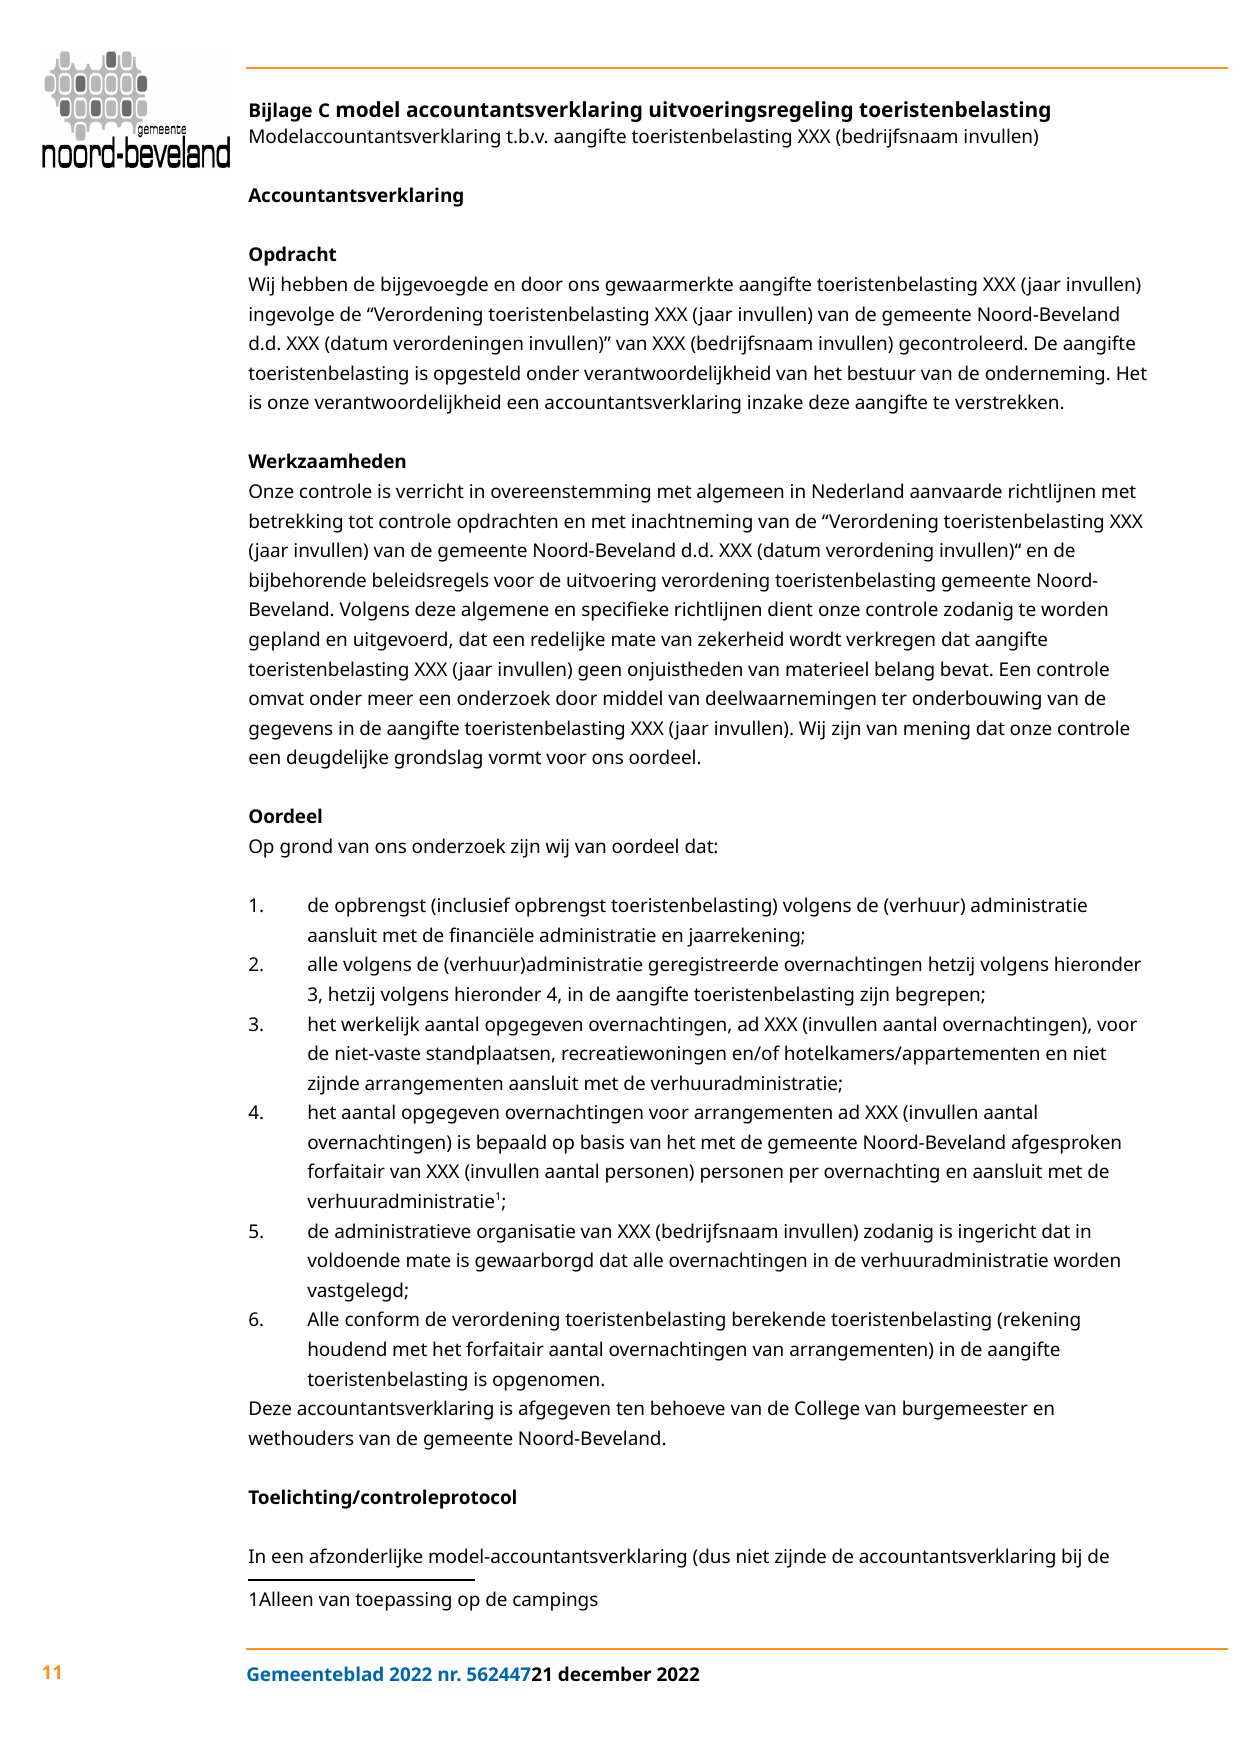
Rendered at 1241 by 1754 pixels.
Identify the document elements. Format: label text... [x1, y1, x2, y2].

text Modelaccountantsverklaring t.b.v. aangifte toeristenbelasting XXX (bedrijfsnaam invullen) [248, 123, 1152, 149]
text In een afzonderlijke model-accountantsverklaring (dus niet zijnde de accountantsverklaring bij de [248, 1543, 1152, 1569]
list het werkelijk aantal opgegeven overnachtingen, ad XXX (invullen aantal overnachtingen), voor de niet-vaste standplaatsen, recreatiewoningen en/of hotelkamers/appartementen en niet zijnde arrangementen aansluit met de verhuuradministratie; [248, 1011, 1152, 1096]
text Opdracht [248, 242, 1152, 267]
text Wij hebben de bijgevoegde en door ons gewaarmerkte aangifte toeristenbelasting XXX (jaar invullen) ingevolge de “Verordening toeristenbelasting XXX (jaar invullen) van de gemeente Noord-Beveland d.d. XXX (datum verordeningen invullen)” van XXX (bedrijfsnaam invullen) gecontroleerd. De aangifte toeristenbelasting is opgesteld onder verantwoordelijkheid van het bestuur van de onderneming. Het is onze verantwoordelijkheid een accountantsverklaring inzake deze aangifte te verstrekken. [248, 271, 1152, 415]
list Alle conform de verordening toeristenbelasting berekende toeristenbelasting (rekening houdend met het forfaitair aantal overnachtingen van arrangementen) in de aangifte toeristenbelasting is opgenomen. [248, 1307, 1152, 1392]
list de opbrengst (inclusief opbrengst toeristenbelasting) volgens de (verhuur) administratie aansluit met de financiële administratie en jaarrekening; [248, 892, 1152, 948]
list alle volgens de (verhuur)administratie geregistreerde overnachtingen hetzij volgens hieronder 3, hetzij volgens hieronder 4, in de aangifte toeristenbelasting zijn begrepen; [248, 952, 1152, 1007]
text Oordeel [248, 804, 1152, 829]
list Alleen van toepassing op de campings [248, 1586, 1152, 1612]
text Accountantsverklaring [248, 182, 1152, 208]
text Bijlage C model accountantsverklaring uitvoeringsregeling toeristenbelasting [248, 95, 1152, 123]
text Op grond van ons onderzoek zijn wij van oordeel dat: [248, 833, 1152, 859]
text Onze controle is verricht in overeenstemming met algemeen in Nederland aanvaarde richtlijnen met betrekking tot controle opdrachten en met inachtneming van de “Verordening toeristenbelasting XXX (jaar invullen) van de gemeente Noord-Beveland d.d. XXX (datum verordening invullen)“ en de bijbehorende beleidsregels voor de uitvoering verordening toeristenbelasting gemeente Noord-Beveland. Volgens deze algemene en specifieke richtlijnen dient onze controle zodanig te worden gepland en uitgevoerd, dat een redelijke mate van zekerheid wordt verkregen dat aangifte toeristenbelasting XXX (jaar invullen) geen onjuistheden van materieel belang bevat. Een controle omvat onder meer een onderzoek door middel van deelwaarnemingen ter onderbouwing van de gegevens in de aangifte toeristenbelasting XXX (jaar invullen). Wij zijn van mening dat onze controle een deugdelijke grondslag vormt voor ons oordeel. [248, 478, 1152, 770]
list de administratieve organisatie van XXX (bedrijfsnaam invullen) zodanig is ingericht dat in voldoende mate is gewaarborgd dat alle overnachtingen in de verhuuradministratie worden vastgelegd; [248, 1218, 1152, 1303]
text Deze accountantsverklaring is afgegeven ten behoeve van de College van burgemeester en wethouders van de gemeente Noord-Beveland. [248, 1395, 1152, 1451]
text Werkzaamheden [248, 449, 1152, 474]
list het aantal opgegeven overnachtingen voor arrangementen ad XXX (invullen aantal overnachtingen) is bepaald op basis van het met de gemeente Noord-Beveland afgesproken forfaitair van XXX (invullen aantal personen) personen per overnachting en aansluit met de verhuuradministratie; [248, 1099, 1152, 1214]
text Toelichting/controleprotocol [248, 1484, 1152, 1510]
picture [41, 47, 231, 172]
